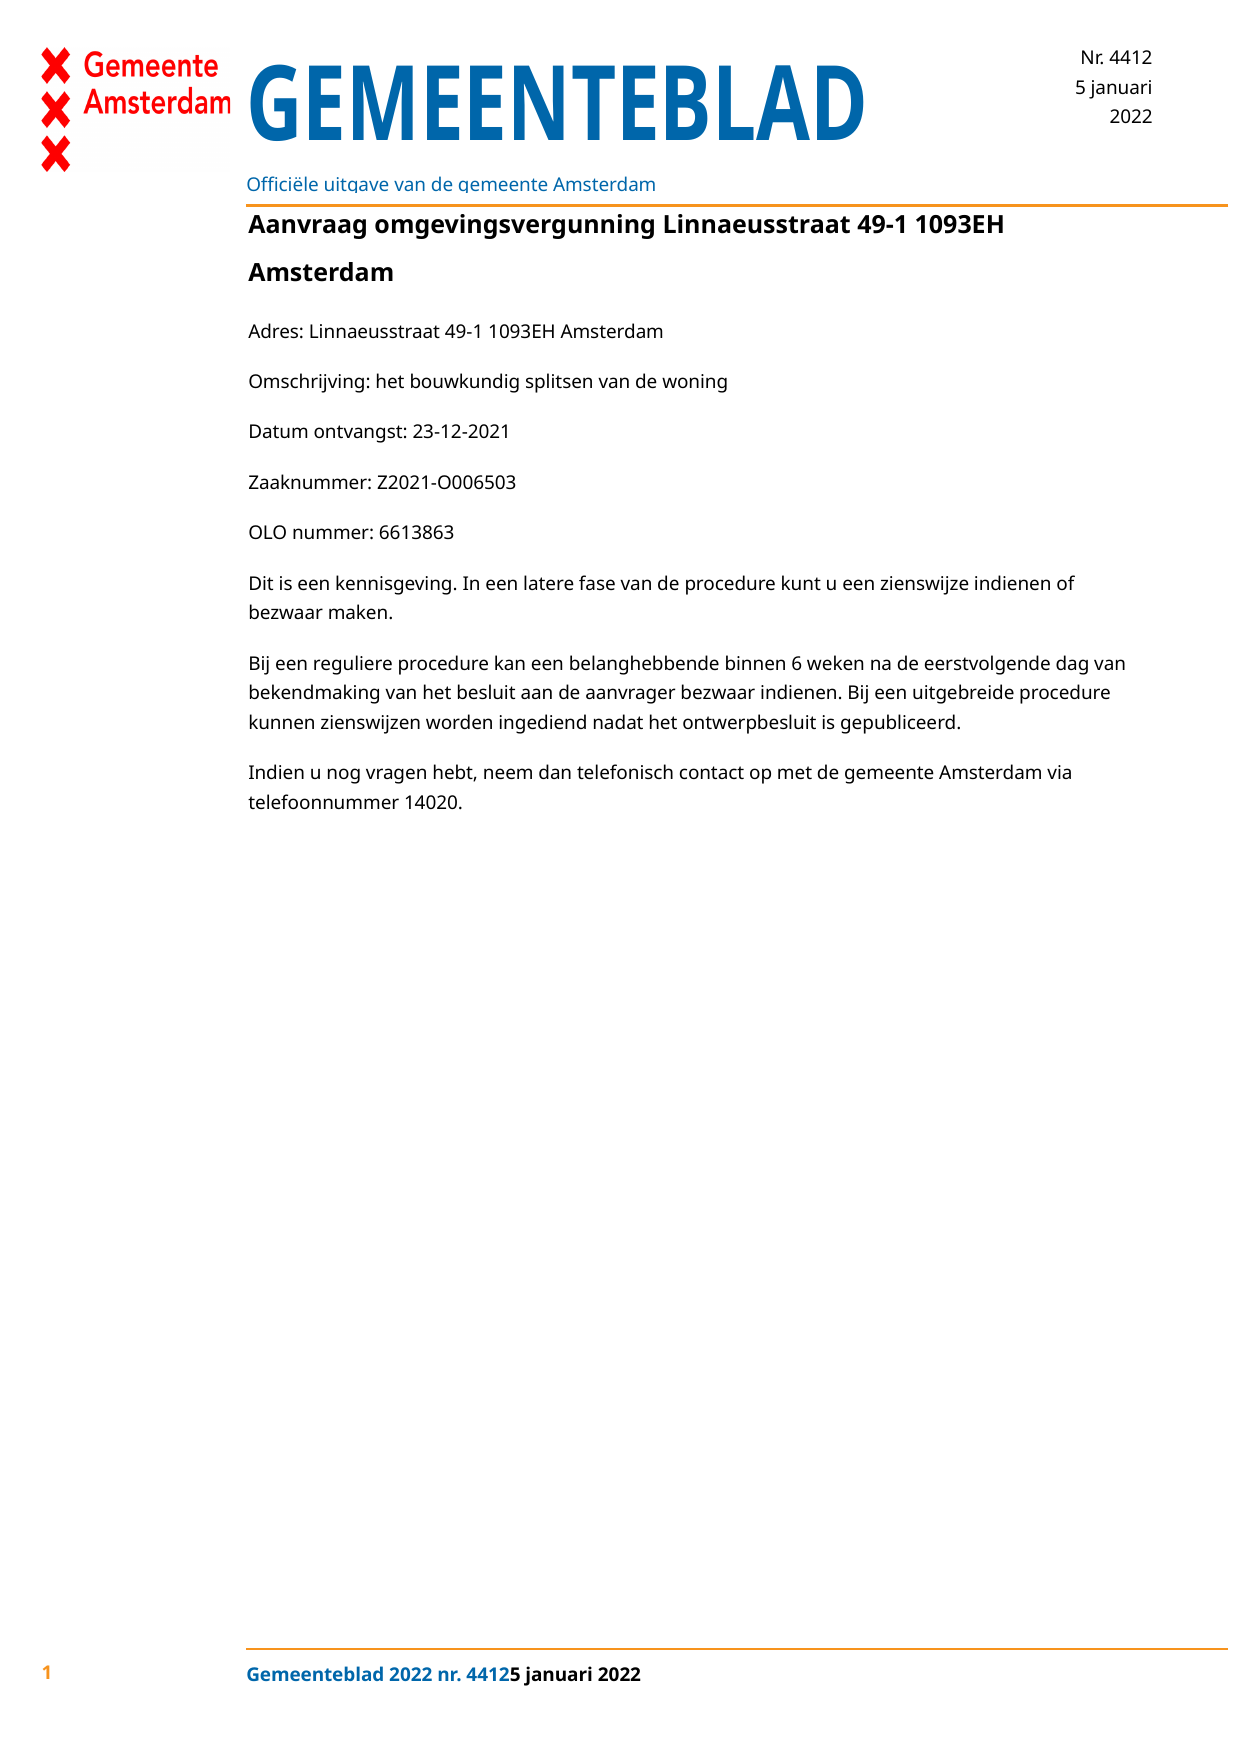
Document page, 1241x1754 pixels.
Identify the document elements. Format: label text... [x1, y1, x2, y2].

text Zaaknummer: Z2021-O006503 [248, 469, 1152, 495]
text Adres: Linnaeusstraat 49-1 1093EH Amsterdam [248, 318, 1152, 344]
text OLO nummer: 6613863 [248, 519, 1152, 545]
text Dit is een kennisgeving. In een latere fase van de procedure kunt u een zienswijze indienen of bezwaar maken. [248, 570, 1152, 625]
text Datum ontvangst: 23-12-2021 [248, 419, 1152, 444]
text Omschrijving: het bouwkundig splitsen van de woning [248, 368, 1152, 394]
text Indien u nog vragen hebt, neem dan telefonisch contact op met de gemeente Amsterdam via telefoonnummer 14020. [248, 759, 1152, 815]
text Bij een reguliere procedure kan een belanghebbende binnen 6 weken na de eerstvolgende dag van bekendmaking van het besluit aan de aanvrager bezwaar indienen. Bij een uitgebreide procedure kunnen zienswijzen worden ingediend nadat het ontwerpbesluit is gepubliceerd. [248, 650, 1152, 735]
text Aanvraag omgevingsvergunning Linnaeusstraat 49-1 1093EH Amsterdam [248, 207, 1152, 288]
picture [41, 47, 231, 172]
